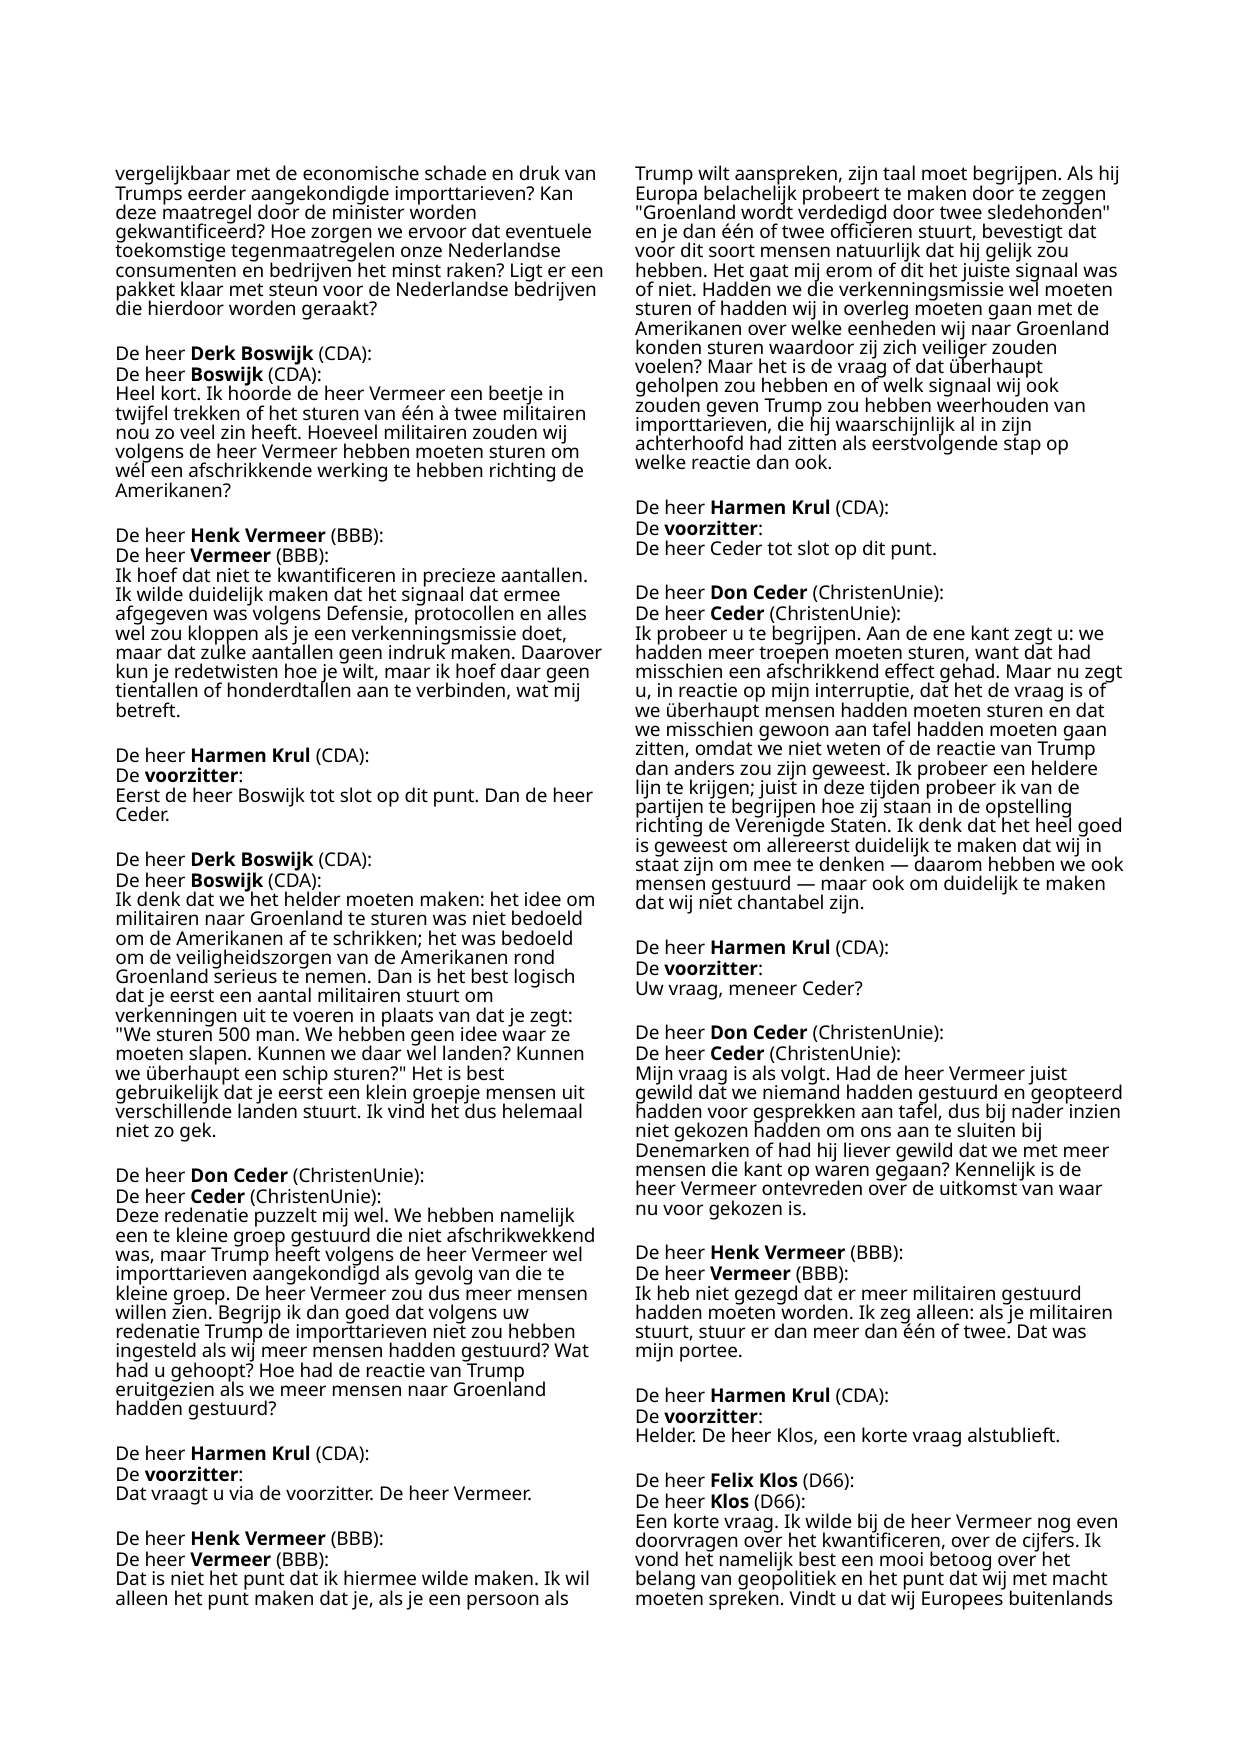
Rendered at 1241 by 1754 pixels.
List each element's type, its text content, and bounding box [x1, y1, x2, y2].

text Trump wilt aanspreken, zijn taal moet begrijpen. Als hij Europa belachelijk probeert te maken door te zeggen "Groenland wordt verdedigd door twee sledehonden" en je dan één of twee officieren stuurt, bevestigt dat voor dit soort mensen natuurlijk dat hij gelijk zou hebben. Het gaat mij erom of dit het juiste signaal was of niet. Hadden we die verkenningsmissie wel moeten sturen of hadden wij in overleg moeten gaan met de Amerikanen over welke eenheden wij naar Groenland konden sturen waardoor zij zich veiliger zouden voelen? Maar het is de vraag of dat überhaupt geholpen zou hebben en of welk signaal wij ook zouden geven Trump zou hebben weerhouden van importtarieven, die hij waarschijnlijk al in zijn achterhoofd had zitten als eerstvolgende stap op welke reactie dan ook. [635, 165, 1125, 474]
text Dat is niet het punt dat ik hiermee wilde maken. Ik wil alleen het punt maken dat je, als je een persoon als [115, 1570, 605, 1609]
text De voorzitter: [635, 960, 1125, 979]
text Mijn vraag is als volgt. Had de heer Vermeer juist gewild dat we niemand hadden gestuurd en geopteerd hadden voor gesprekken aan tafel, dus bij nader inzien niet gekozen hadden om ons aan te sluiten bij Denemarken of had hij liever gewild dat we met meer mensen die kant op waren gegaan? Kennelijk is de heer Vermeer ontevreden over de uitkomst van waar nu voor gekozen is. [635, 1064, 1125, 1219]
text De voorzitter: [635, 520, 1125, 539]
text De heer Don Ceder (ChristenUnie): [115, 1162, 605, 1188]
text Dat vraagt u via de voorzitter. De heer Vermeer. [115, 1485, 605, 1504]
text De heer Ceder (ChristenUnie): [635, 605, 1125, 624]
text De heer Klos (D66): [635, 1493, 1125, 1513]
text De heer Harmen Krul (CDA): [115, 742, 605, 767]
text vergelijkbaar met de economische schade en druk van Trumps eerder aangekondigde importtarieven? Kan deze maatregel door de minister worden gekwantificeerd? Hoe zorgen we ervoor dat eventuele toekomstige tegenmaatregelen onze Nederlandse consumenten en bedrijven het minst raken? Ligt er een pakket klaar met steun voor de Nederlandse bedrijven die hierdoor worden geraakt? [115, 165, 605, 319]
text De heer Boswijk (CDA): [115, 366, 605, 385]
text Eerst de heer Boswijk tot slot op dit punt. Dan de heer Ceder. [115, 787, 605, 825]
text De voorzitter: [635, 1408, 1125, 1427]
text Ik heb niet gezegd dat er meer militairen gestuurd hadden moeten worden. Ik zeg alleen: als je militairen stuurt, stuur er dan meer dan één of twee. Dat was mijn portee. [635, 1284, 1125, 1362]
text De heer Henk Vermeer (BBB): [635, 1239, 1125, 1265]
text De heer Harmen Krul (CDA): [635, 494, 1125, 520]
text De heer Derk Boswijk (CDA): [115, 846, 605, 872]
text De heer Henk Vermeer (BBB): [115, 1525, 605, 1551]
text De heer Don Ceder (ChristenUnie): [635, 1019, 1125, 1045]
text De heer Vermeer (BBB): [115, 547, 605, 567]
text Ik hoef dat niet te kwantificeren in precieze aantallen. Ik wilde duidelijk maken dat het signaal dat ermee afgegeven was volgens Defensie, protocollen en alles wel zou kloppen als je een verkenningsmissie doet, maar dat zulke aantallen geen indruk maken. Daarover kun je redetwisten hoe je wilt, maar ik hoef daar geen tientallen of honderdtallen aan te verbinden, wat mij betreft. [115, 567, 605, 721]
text De heer Vermeer (BBB): [635, 1265, 1125, 1284]
text Uw vraag, meneer Ceder? [635, 979, 1125, 999]
text De heer Felix Klos (D66): [635, 1468, 1125, 1493]
text De heer Ceder (ChristenUnie): [115, 1188, 605, 1207]
text Ik probeer u te begrijpen. Aan de ene kant zegt u: we hadden meer troepen moeten sturen, want dat had misschien een afschrikkend effect gehad. Maar nu zegt u, in reactie op mijn interruptie, dat het de vraag is of we überhaupt mensen hadden moeten sturen en dat we misschien gewoon aan tafel hadden moeten gaan zitten, omdat we niet weten of de reactie van Trump dan anders zou zijn geweest. Ik probeer een heldere lijn te krijgen; juist in deze tijden probeer ik van de partijen te begrijpen hoe zij staan in de opstelling richting de Verenigde Staten. Ik denk dat het heel goed is geweest om allereerst duidelijk te maken dat wij in staat zijn om mee te denken — daarom hebben we ook mensen gestuurd — maar ook om duidelijk te maken dat wij niet chantabel zijn. [635, 624, 1125, 914]
text De heer Ceder (ChristenUnie): [635, 1045, 1125, 1064]
text De heer Harmen Krul (CDA): [115, 1440, 605, 1466]
text Ik denk dat we het helder moeten maken: het idee om militairen naar Groenland te sturen was niet bedoeld om de Amerikanen af te schrikken; het was bedoeld om de veiligheidszorgen van de Amerikanen rond Groenland serieus te nemen. Dan is het best logisch dat je eerst een aantal militairen stuurt om verkenningen uit te voeren in plaats van dat je zegt: "We sturen 500 man. We hebben geen idee waar ze moeten slapen. Kunnen we daar wel landen? Kunnen we überhaupt een schip sturen?" Het is best gebruikelijk dat je eerst een klein groepje mensen uit verschillende landen stuurt. Ik vind het dus helemaal niet zo gek. [115, 891, 605, 1142]
text De heer Boswijk (CDA): [115, 872, 605, 891]
text De heer Ceder tot slot op dit punt. [635, 539, 1125, 559]
text De heer Vermeer (BBB): [115, 1551, 605, 1570]
text De voorzitter: [115, 767, 605, 787]
text Een korte vraag. Ik wilde bij de heer Vermeer nog even doorvragen over het kwantificeren, over de cijfers. Ik vond het namelijk best een mooi betoog over het belang van geopolitiek en het punt dat wij met macht moeten spreken. Vindt u dat wij Europees buitenlands [635, 1513, 1125, 1609]
text Heel kort. Ik hoorde de heer Vermeer een beetje in twijfel trekken of het sturen van één à twee militairen nou zo veel zin heeft. Hoeveel militairen zouden wij volgens de heer Vermeer hebben moeten sturen om wél een afschrikkende werking te hebben richting de Amerikanen? [115, 385, 605, 501]
text De heer Don Ceder (ChristenUnie): [635, 579, 1125, 605]
text De heer Harmen Krul (CDA): [635, 934, 1125, 960]
text Helder. De heer Klos, een korte vraag alstublieft. [635, 1427, 1125, 1447]
text De heer Henk Vermeer (BBB): [115, 522, 605, 547]
text Deze redenatie puzzelt mij wel. We hebben namelijk een te kleine groep gestuurd die niet afschrikwekkend was, maar Trump heeft volgens de heer Vermeer wel importtarieven aangekondigd als gevolg van die te kleine groep. De heer Vermeer zou dus meer mensen willen zien. Begrijp ik dan goed dat volgens uw redenatie Trump de importtarieven niet zou hebben ingesteld als wij meer mensen hadden gestuurd? Wat had u gehoopt? Hoe had de reactie van Trump eruitgezien als we meer mensen naar Groenland hadden gestuurd? [115, 1207, 605, 1419]
text De heer Harmen Krul (CDA): [635, 1382, 1125, 1408]
text De heer Derk Boswijk (CDA): [115, 340, 605, 366]
text De voorzitter: [115, 1466, 605, 1485]
